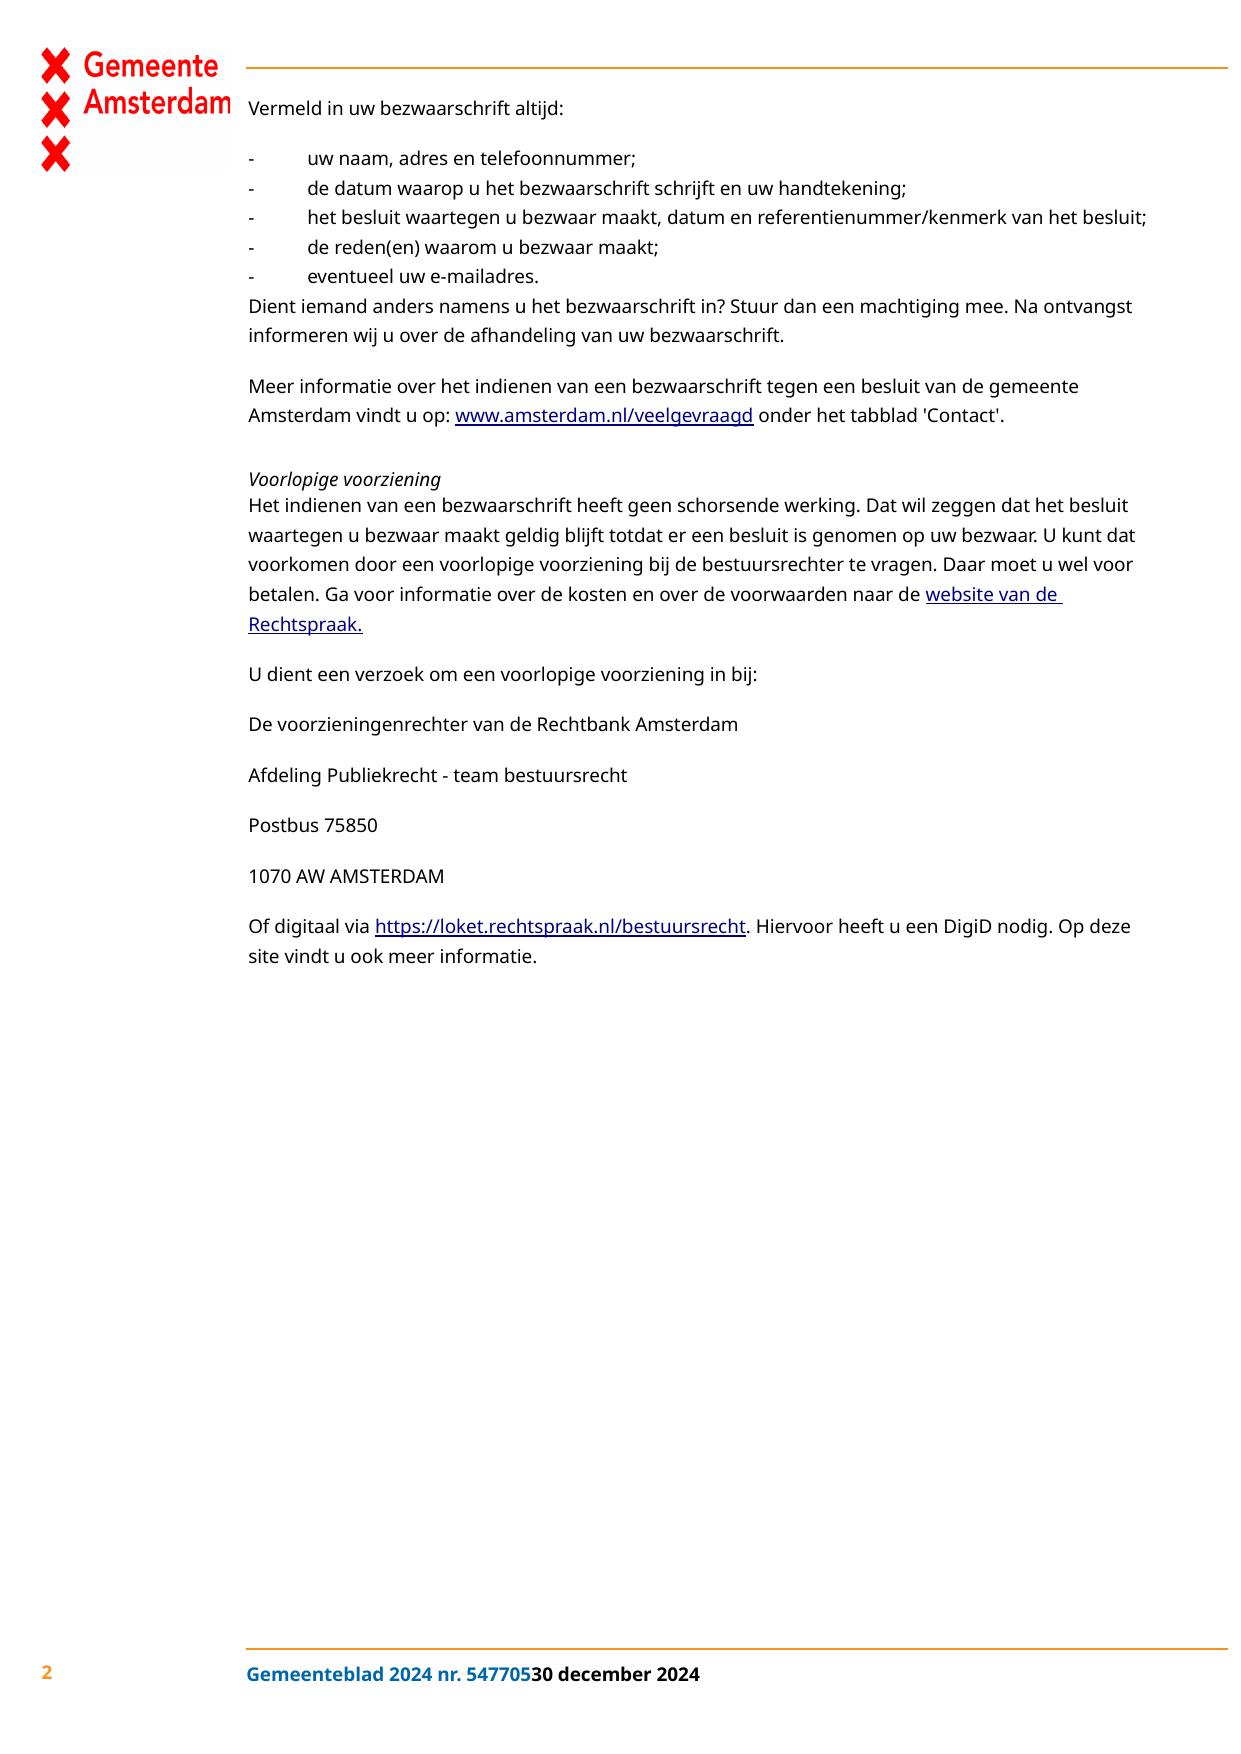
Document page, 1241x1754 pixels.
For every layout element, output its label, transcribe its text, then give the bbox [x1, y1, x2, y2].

text Afdeling Publiekrecht - team bestuursrecht [248, 762, 1152, 788]
list eventueel uw e-mailadres. [248, 263, 1152, 289]
list de datum waarop u het bezwaarschrift schrijft en uw handtekening; [248, 175, 1152, 201]
list het besluit waartegen u bezwaar maakt, datum en referentienummer/kenmerk van het besluit; [248, 204, 1152, 230]
text Het indienen van een bezwaarschrift heeft geen schorsende werking. Dat wil zeggen dat het besluit waartegen u bezwaar maakt geldig blijft totdat er een besluit is genomen op uw bezwaar. U kunt dat voorkomen door een voorlopige voorziening bij de bestuursrechter te vragen. Daar moet u wel voor betalen. Ga voor informatie over de kosten en over de voorwaarden naar de website van de Rechtspraak. [248, 492, 1152, 636]
text Dient iemand anders namens u het bezwaarschrift in? Stuur dan een machtiging mee. Na ontvangst informeren wij u over de afhandeling van uw bezwaarschrift. [248, 293, 1152, 348]
text 1070 AW AMSTERDAM [248, 863, 1152, 888]
text Postbus 75850 [248, 812, 1152, 838]
text Of digitaal via https://loket.rechtspraak.nl/bestuursrecht. Hiervoor heeft u een DigiD nodig. Op deze site vindt u ook meer informatie. [248, 913, 1152, 968]
text Voorlopige voorziening [248, 467, 1152, 492]
text De voorzieningenrechter van de Rechtbank Amsterdam [248, 712, 1152, 737]
list de reden(en) waarom u bezwaar maakt; [248, 234, 1152, 260]
text Vermeld in uw bezwaarschrift altijd: [248, 95, 1152, 121]
picture [41, 47, 231, 172]
text U dient een verzoek om een voorlopige voorziening in bij: [248, 661, 1152, 687]
text Meer informatie over het indienen van een bezwaarschrift tegen een besluit van de gemeente Amsterdam vindt u op: www.amsterdam.nl/veelgevraagd onder het tabblad 'Contact'. [248, 373, 1152, 428]
list uw naam, adres en telefoonnummer; [248, 145, 1152, 171]
